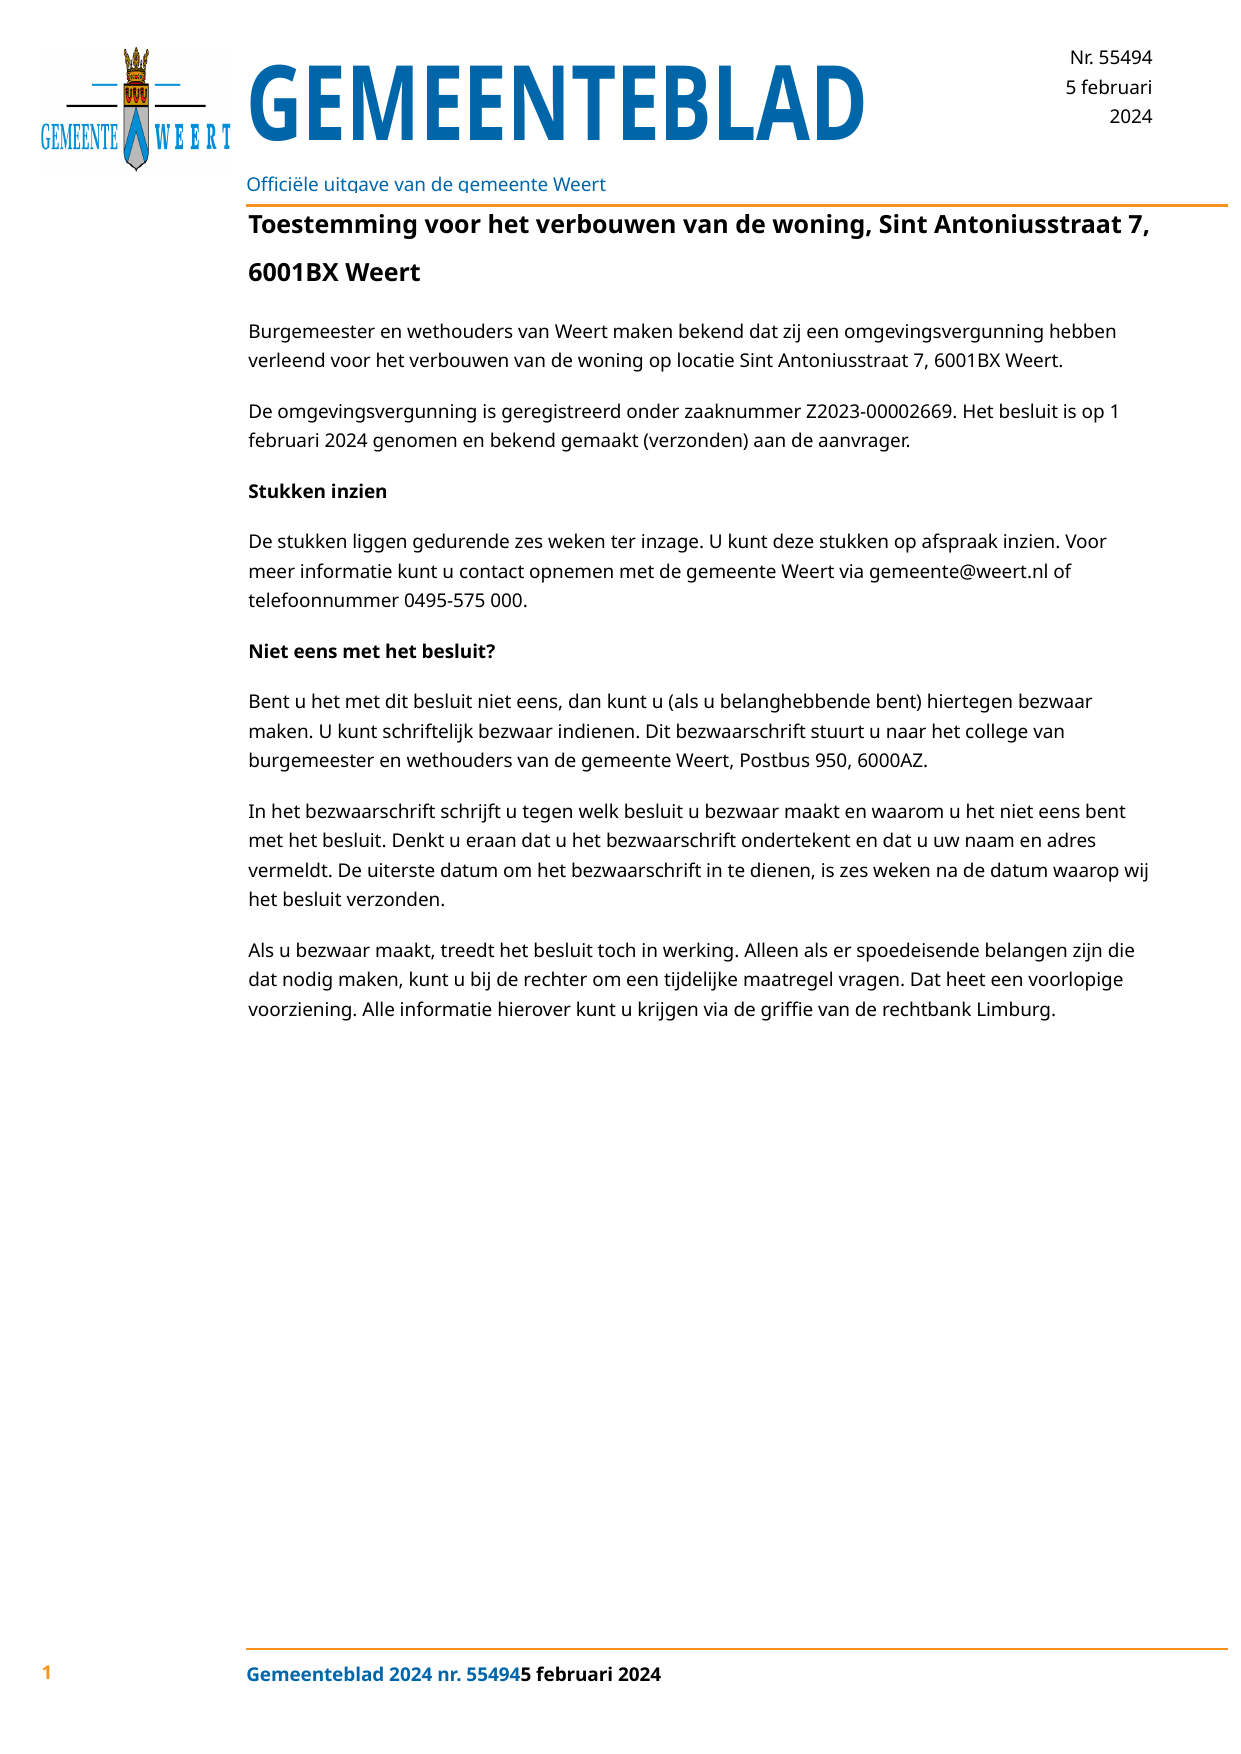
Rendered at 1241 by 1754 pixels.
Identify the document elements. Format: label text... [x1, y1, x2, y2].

text Als u bezwaar maakt, treedt het besluit toch in werking. Alleen als er spoedeisende belangen zijn die dat nodig maken, kunt u bij de rechter om een tijdelijke maatregel vragen. Dat heet een voorlopige voorziening. Alle informatie hierover kunt u krijgen via de griffie van de rechtbank Limburg. [248, 937, 1152, 1022]
text Stukken inzien [248, 478, 1152, 504]
text De omgevingsvergunning is geregistreerd onder zaaknummer Z2023-00002669. Het besluit is op 1 februari 2024 genomen en bekend gemaakt (verzonden) aan de aanvrager. [248, 398, 1152, 453]
text Burgemeester en wethouders van Weert maken bekend dat zij een omgevingsvergunning hebben verleend voor het verbouwen van de woning op locatie Sint Antoniusstraat 7, 6001BX Weert. [248, 318, 1152, 373]
text Bent u het met dit besluit niet eens, dan kunt u (als u belanghebbende bent) hiertegen bezwaar maken. U kunt schriftelijk bezwaar indienen. Dit bezwaarschrift stuurt u naar het college van burgemeester en wethouders van de gemeente Weert, Postbus 950, 6000AZ. [248, 688, 1152, 773]
text Niet eens met het besluit? [248, 638, 1152, 664]
text De stukken liggen gedurende zes weken ter inzage. U kunt deze stukken op afspraak inzien. Voor meer informatie kunt u contact opnemen met de gemeente Weert via gemeente@weert.nl of telefoonnummer 0495-575 000. [248, 528, 1152, 613]
text Toestemming voor het verbouwen van de woning, Sint Antoniusstraat 7, 6001BX Weert [248, 207, 1152, 288]
picture [41, 47, 231, 172]
text In het bezwaarschrift schrijft u tegen welk besluit u bezwaar maakt en waarom u het niet eens bent met het besluit. Denkt u eraan dat u het bezwaarschrift ondertekent en dat u uw naam en adres vermeldt. De uiterste datum om het bezwaarschrift in te dienen, is zes weken na de datum waarop wij het besluit verzonden. [248, 798, 1152, 912]
